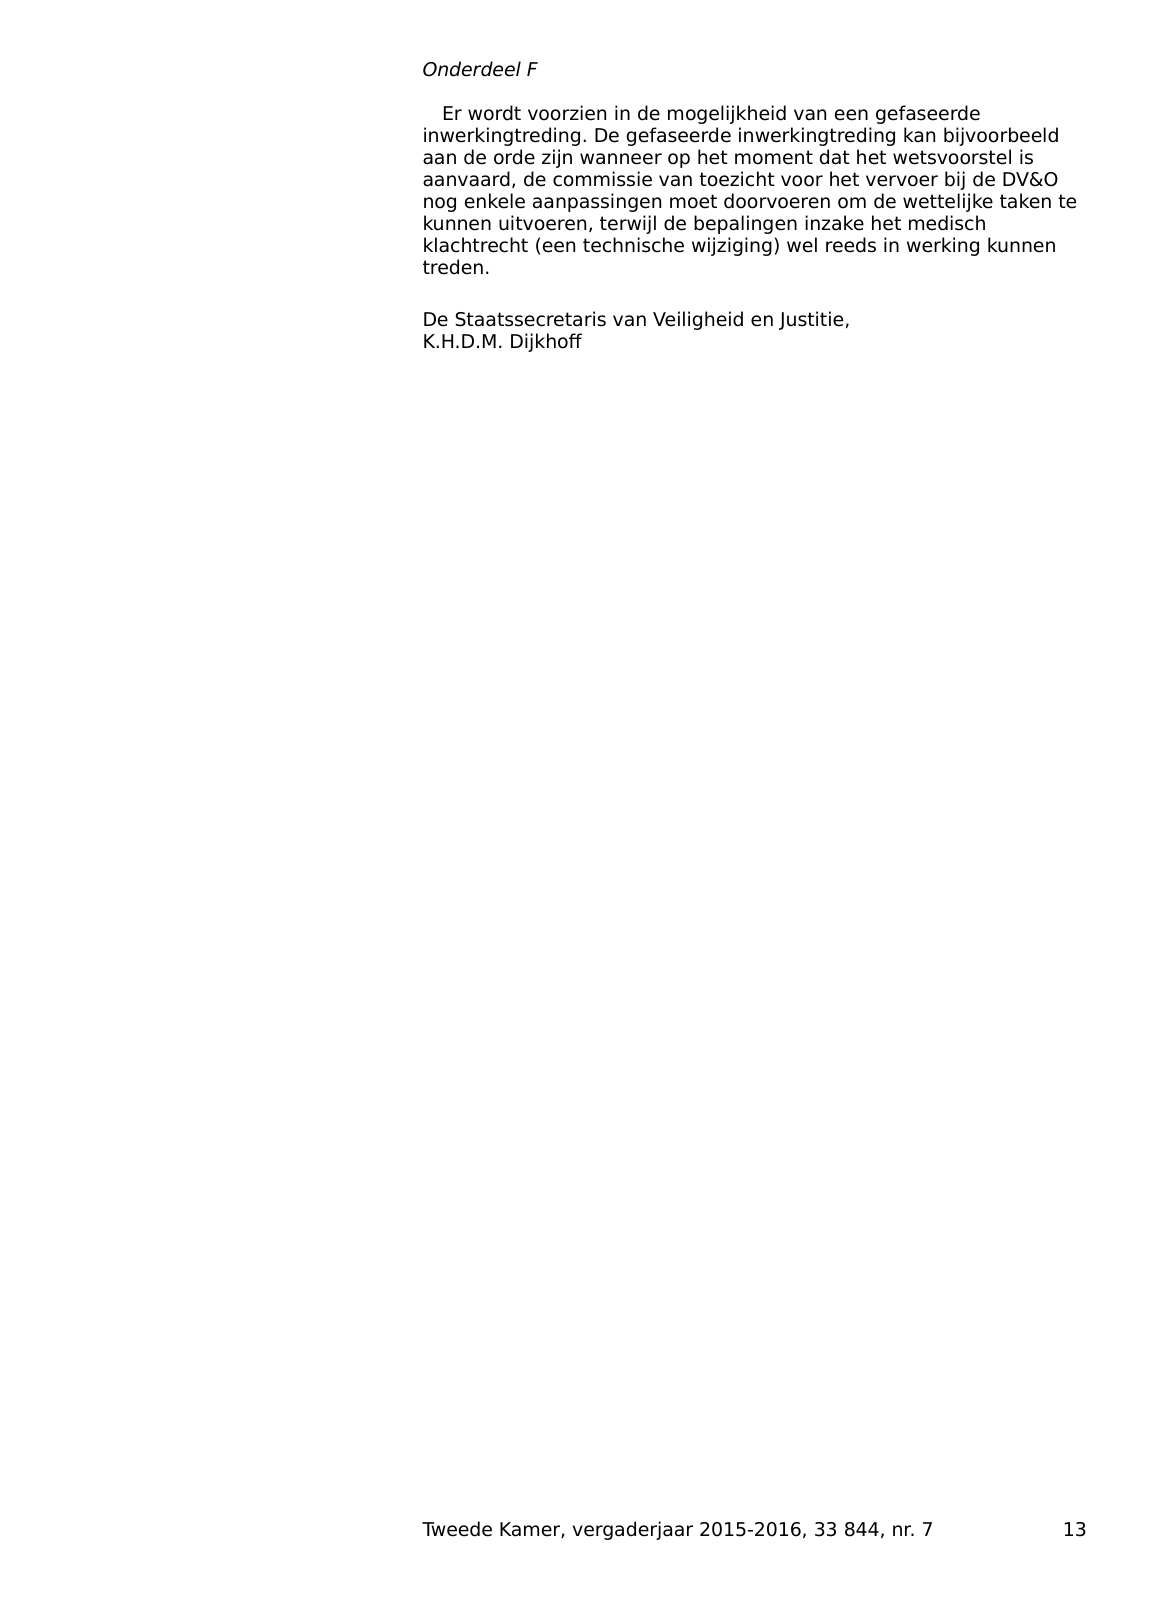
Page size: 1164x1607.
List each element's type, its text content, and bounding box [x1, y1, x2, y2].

text De Staatssecretaris van Veiligheid en Justitie, K.H.D.M. Dijkhoff [422, 309, 1087, 353]
text Er wordt voorzien in de mogelijkheid van een gefaseerde inwerkingtreding. De gefaseerde inwerkingtreding kan bijvoorbeeld aan de orde zijn wanneer op het moment dat het wetsvoorstel is aanvaard, de commissie van toezicht voor het vervoer bij de DV&O nog enkele aanpassingen moet doorvoeren om de wettelijke taken te kunnen uitvoeren, terwijl de bepalingen inzake het medisch klachtrecht (een technische wijziging) wel reeds in werking kunnen treden. [422, 103, 1087, 279]
subtitle Onderdeel F [422, 59, 1087, 81]
